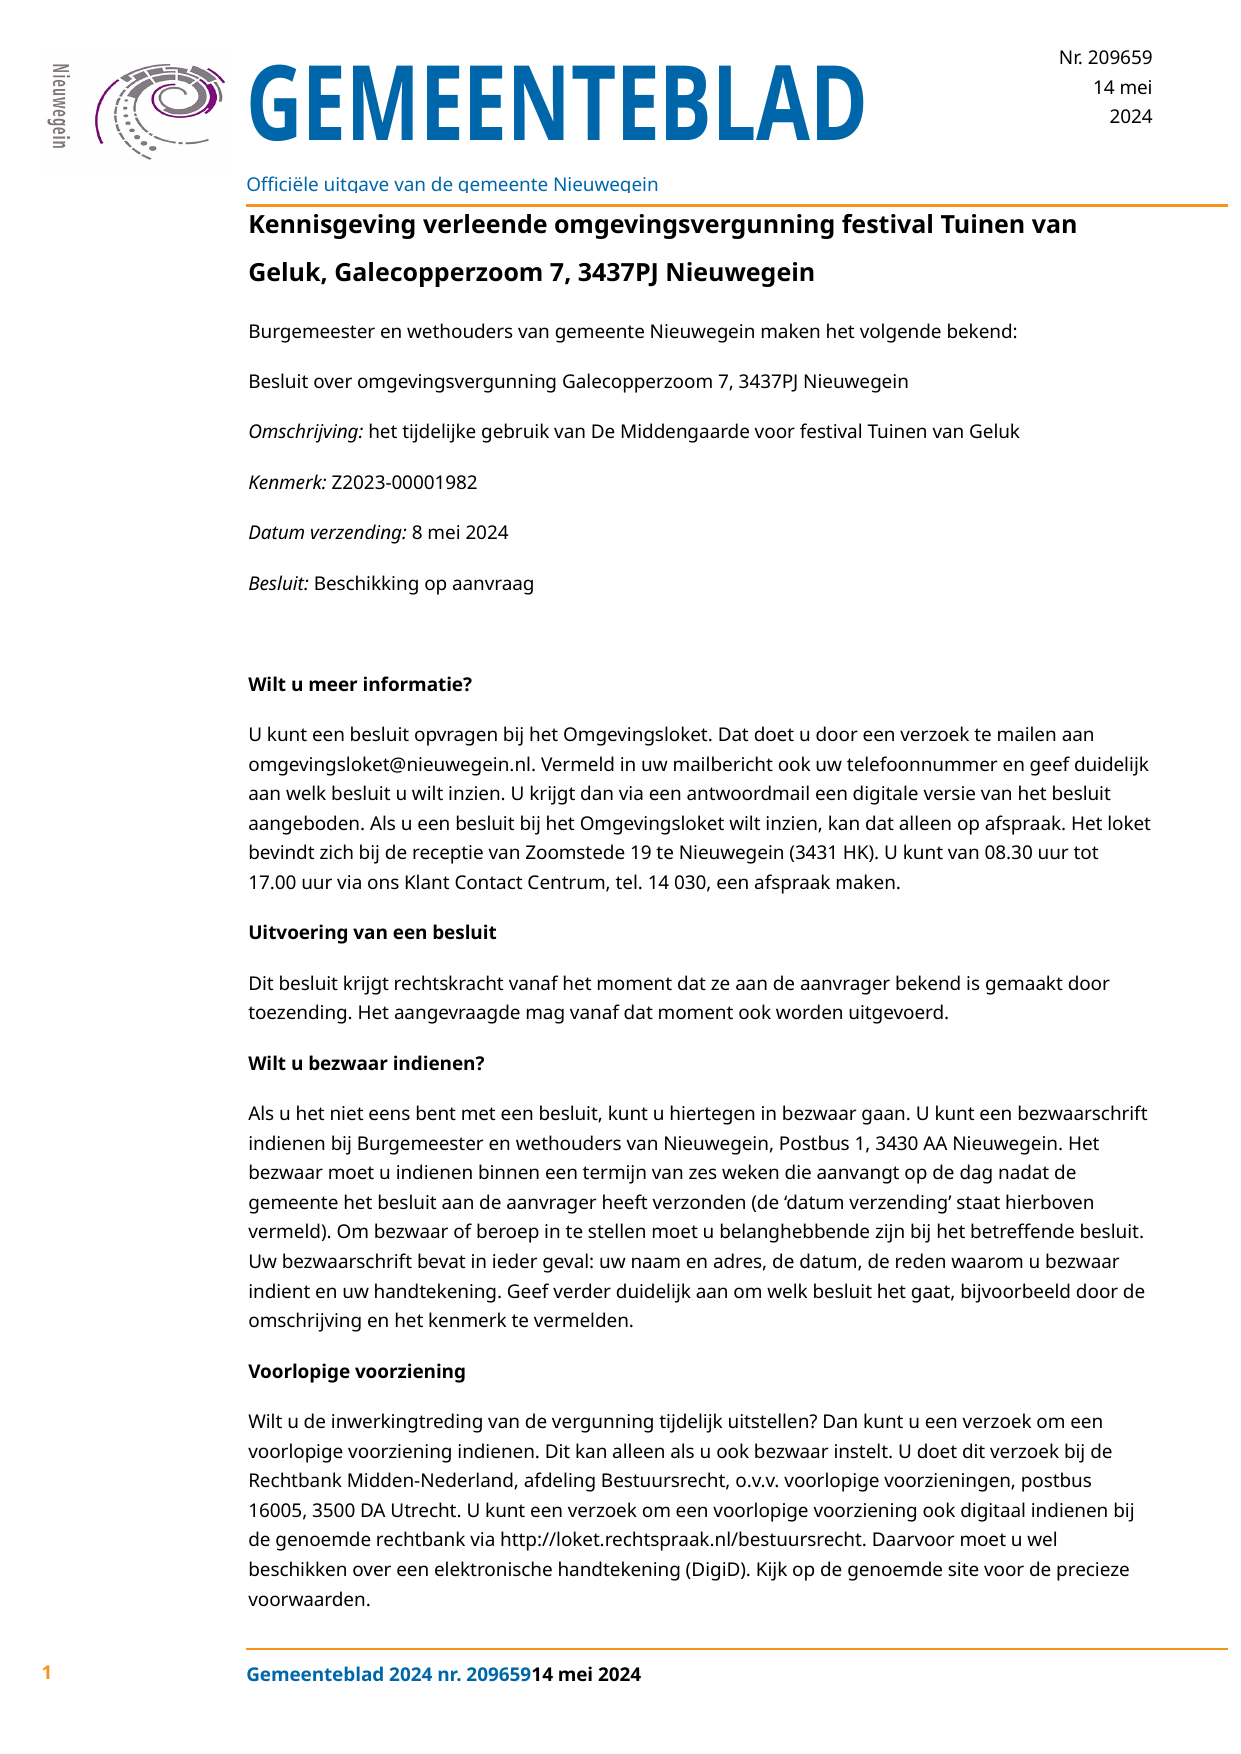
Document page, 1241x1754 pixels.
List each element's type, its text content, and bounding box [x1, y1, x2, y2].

text Datum verzending: 8 mei 2024 [248, 519, 1152, 545]
text Wilt u bezwaar indienen? [248, 1050, 1152, 1076]
text Dit besluit krijgt rechtskracht vanaf het moment dat ze aan de aanvrager bekend is gemaakt door toezending. Het aangevraagde mag vanaf dat moment ook worden uitgevoerd. [248, 970, 1152, 1025]
text Uitvoering van een besluit [248, 919, 1152, 945]
text Kennisgeving verleende omgevingsvergunning festival Tuinen van Geluk, Galecopperzoom 7, 3437PJ Nieuwegein [248, 207, 1152, 288]
text Voorlopige voorziening [248, 1358, 1152, 1384]
text Burgemeester en wethouders van gemeente Nieuwegein maken het volgende bekend: [248, 318, 1152, 344]
text Wilt u meer informatie? [248, 671, 1152, 697]
text U kunt een besluit opvragen bij het Omgevingsloket. Dat doet u door een verzoek te mailen aan omgevingsloket@nieuwegein.nl. Vermeld in uw mailbericht ook uw telefoonnummer en geef duidelijk aan welk besluit u wilt inzien. U krijgt dan via een antwoordmail een digitale versie van het besluit aangeboden. Als u een besluit bij het Omgevingsloket wilt inzien, kan dat alleen op afspraak. Het loket bevindt zich bij de receptie van Zoomstede 19 te Nieuwegein (3431 HK). U kunt van 08.30 uur tot 17.00 uur via ons Klant Contact Centrum, tel. 14 030, een afspraak maken. [248, 721, 1152, 895]
text Als u het niet eens bent met een besluit, kunt u hiertegen in bezwaar gaan. U kunt een bezwaarschrift indienen bij Burgemeester en wethouders van Nieuwegein, Postbus 1, 3430 AA Nieuwegein. Het bezwaar moet u indienen binnen een termijn van zes weken die aanvangt op de dag nadat de gemeente het besluit aan de aanvrager heeft verzonden (de ‘datum verzending’ staat hierboven vermeld). Om bezwaar of beroep in te stellen moet u belanghebbende zijn bij het betreffende besluit. Uw bezwaarschrift bevat in ieder geval: uw naam en adres, de datum, de reden waarom u bezwaar indient en uw handtekening. Geef verder duidelijk aan om welk besluit het gaat, bijvoorbeeld door de omschrijving en het kenmerk te vermelden. [248, 1100, 1152, 1333]
text Wilt u de inwerkingtreding van de vergunning tijdelijk uitstellen? Dan kunt u een verzoek om een voorlopige voorziening indienen. Dit kan alleen als u ook bezwaar instelt. U doet dit verzoek bij de Rechtbank Midden-Nederland, afdeling Bestuursrecht, o.v.v. voorlopige voorzieningen, postbus 16005, 3500 DA Utrecht. U kunt een verzoek om een voorlopige voorziening ook digitaal indienen bij de genoemde rechtbank via http://loket.rechtspraak.nl/bestuursrecht. Daarvoor moet u wel beschikken over een elektronische handtekening (DigiD). Kijk op de genoemde site voor de precieze voorwaarden. [248, 1408, 1152, 1612]
text Omschrijving: het tijdelijke gebruik van De Middengaarde voor festival Tuinen van Geluk [248, 419, 1152, 444]
text Kenmerk: Z2023-00001982 [248, 469, 1152, 495]
text Besluit: Beschikking op aanvraag [248, 570, 1152, 596]
text Besluit over omgevingsvergunning Galecopperzoom 7, 3437PJ Nieuwegein [248, 368, 1152, 394]
picture [41, 47, 231, 172]
